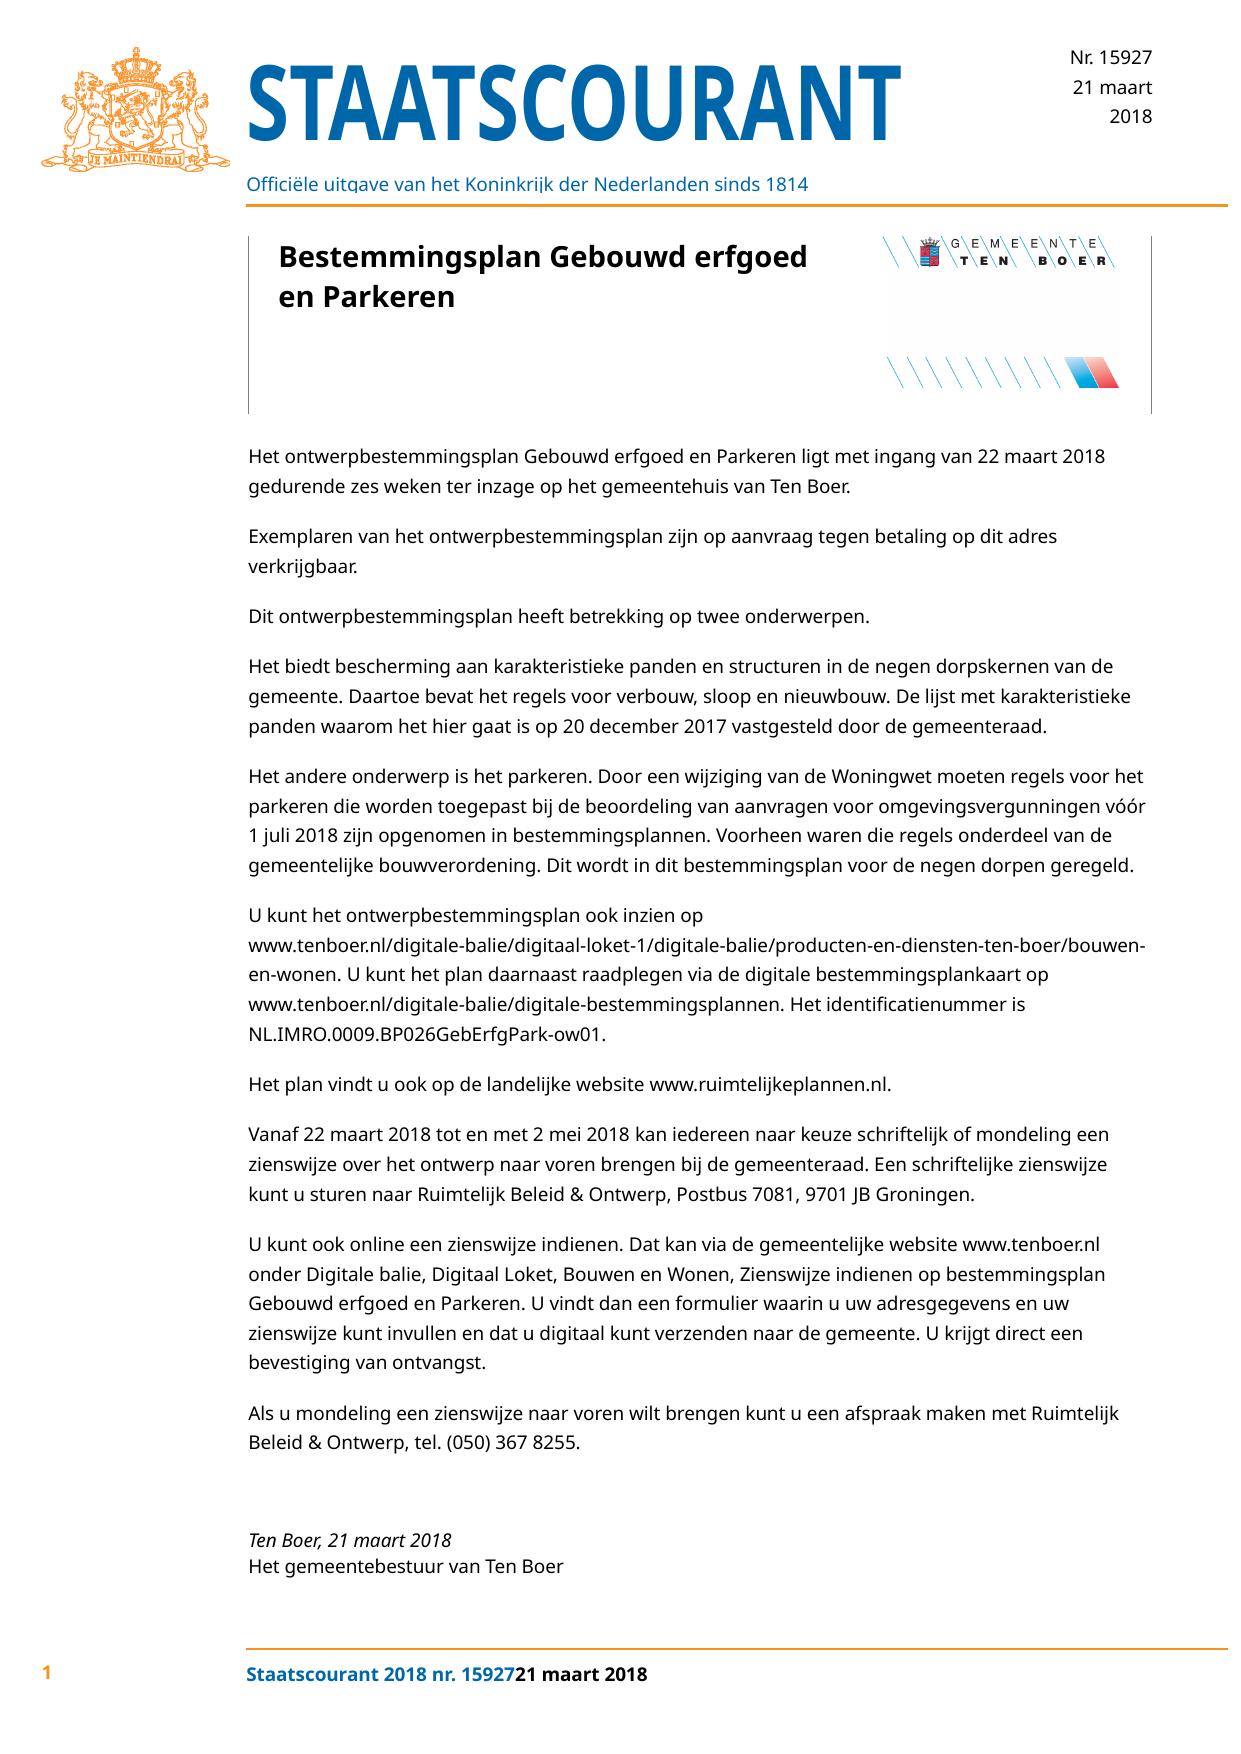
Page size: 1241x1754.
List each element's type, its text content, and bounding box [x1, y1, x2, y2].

picture [882, 236, 1119, 388]
table_header Bestemmingsplan Gebouwd erfgoed en Parkeren [249, 236, 850, 414]
text Dit ontwerpbestemmingsplan heeft betrekking op twee onderwerpen. [248, 603, 1152, 629]
text U kunt het ontwerpbestemmingsplan ook inzien op www.tenboer.nl/digitale-balie/digitaal-loket-1/digitale-balie/producten-en-diensten-ten-boer/bouwen-en-wonen. U kunt het plan daarnaast raadplegen via de digitale bestemmingsplankaart op www.tenboer.nl/digitale-balie/digitale-bestemmingsplannen. Het identificatienummer is NL.IMRO.0009.BP026GebErfgPark-ow01. [248, 902, 1152, 1046]
text Ten Boer, 21 maart 2018 [248, 1528, 1152, 1553]
text Exemplaren van het ontwerpbestemmingsplan zijn op aanvraag tegen betaling op dit adres verkrijgbaar. [248, 523, 1152, 578]
text Het plan vindt u ook op de landelijke website www.ruimtelijkeplannen.nl. [248, 1071, 1152, 1097]
text Het ontwerpbestemmingsplan Gebouwd erfgoed en Parkeren ligt met ingang van 22 maart 2018 gedurende zes weken ter inzage op het gemeentehuis van Ten Boer. [248, 443, 1152, 498]
text Als u mondeling een zienswijze naar voren wilt brengen kunt u een afspraak maken met Ruimtelijk Beleid & Ontwerp, tel. (050) 367 8255. [248, 1400, 1152, 1455]
text Het andere onderwerp is het parkeren. Door een wijziging van de Woningwet moeten regels voor het parkeren die worden toegepast bij de beoordeling van aanvragen voor omgevingsvergunningen vóór 1 juli 2018 zijn opgenomen in bestemmingsplannen. Voorheen waren die regels onderdeel van de gemeentelijke bouwverordening. Dit wordt in dit bestemmingsplan voor de negen dorpen geregeld. [248, 763, 1152, 878]
text Vanaf 22 maart 2018 tot en met 2 mei 2018 kan iedereen naar keuze schriftelijk of mondeling een zienswijze over het ontwerp naar voren brengen bij de gemeenteraad. Een schriftelijke zienswijze kunt u sturen naar Ruimtelijk Beleid & Ontwerp, Postbus 7081, 9701 JB Groningen. [248, 1122, 1152, 1206]
table_header [850, 236, 1151, 414]
picture [41, 47, 231, 172]
text Het biedt bescherming aan karakteristieke panden en structuren in de negen dorpskernen van de gemeente. Daartoe bevat het regels voor verbouw, sloop en nieuwbouw. De lijst met karakteristieke panden waarom het hier gaat is op 20 december 2017 vastgesteld door de gemeenteraad. [248, 654, 1152, 738]
text U kunt ook online een zienswijze indienen. Dat kan via de gemeentelijke website www.tenboer.nl onder Digitale balie, Digitaal Loket, Bouwen en Wonen, Zienswijze indienen op bestemmingsplan Gebouwd erfgoed en Parkeren. U vindt dan een formulier waarin u uw adresgegevens en uw zienswijze kunt invullen en dat u digitaal kunt verzenden naar de gemeente. U krijgt direct een bevestiging van ontvangst. [248, 1231, 1152, 1375]
text Het gemeentebestuur van Ten Boer [248, 1553, 1152, 1579]
